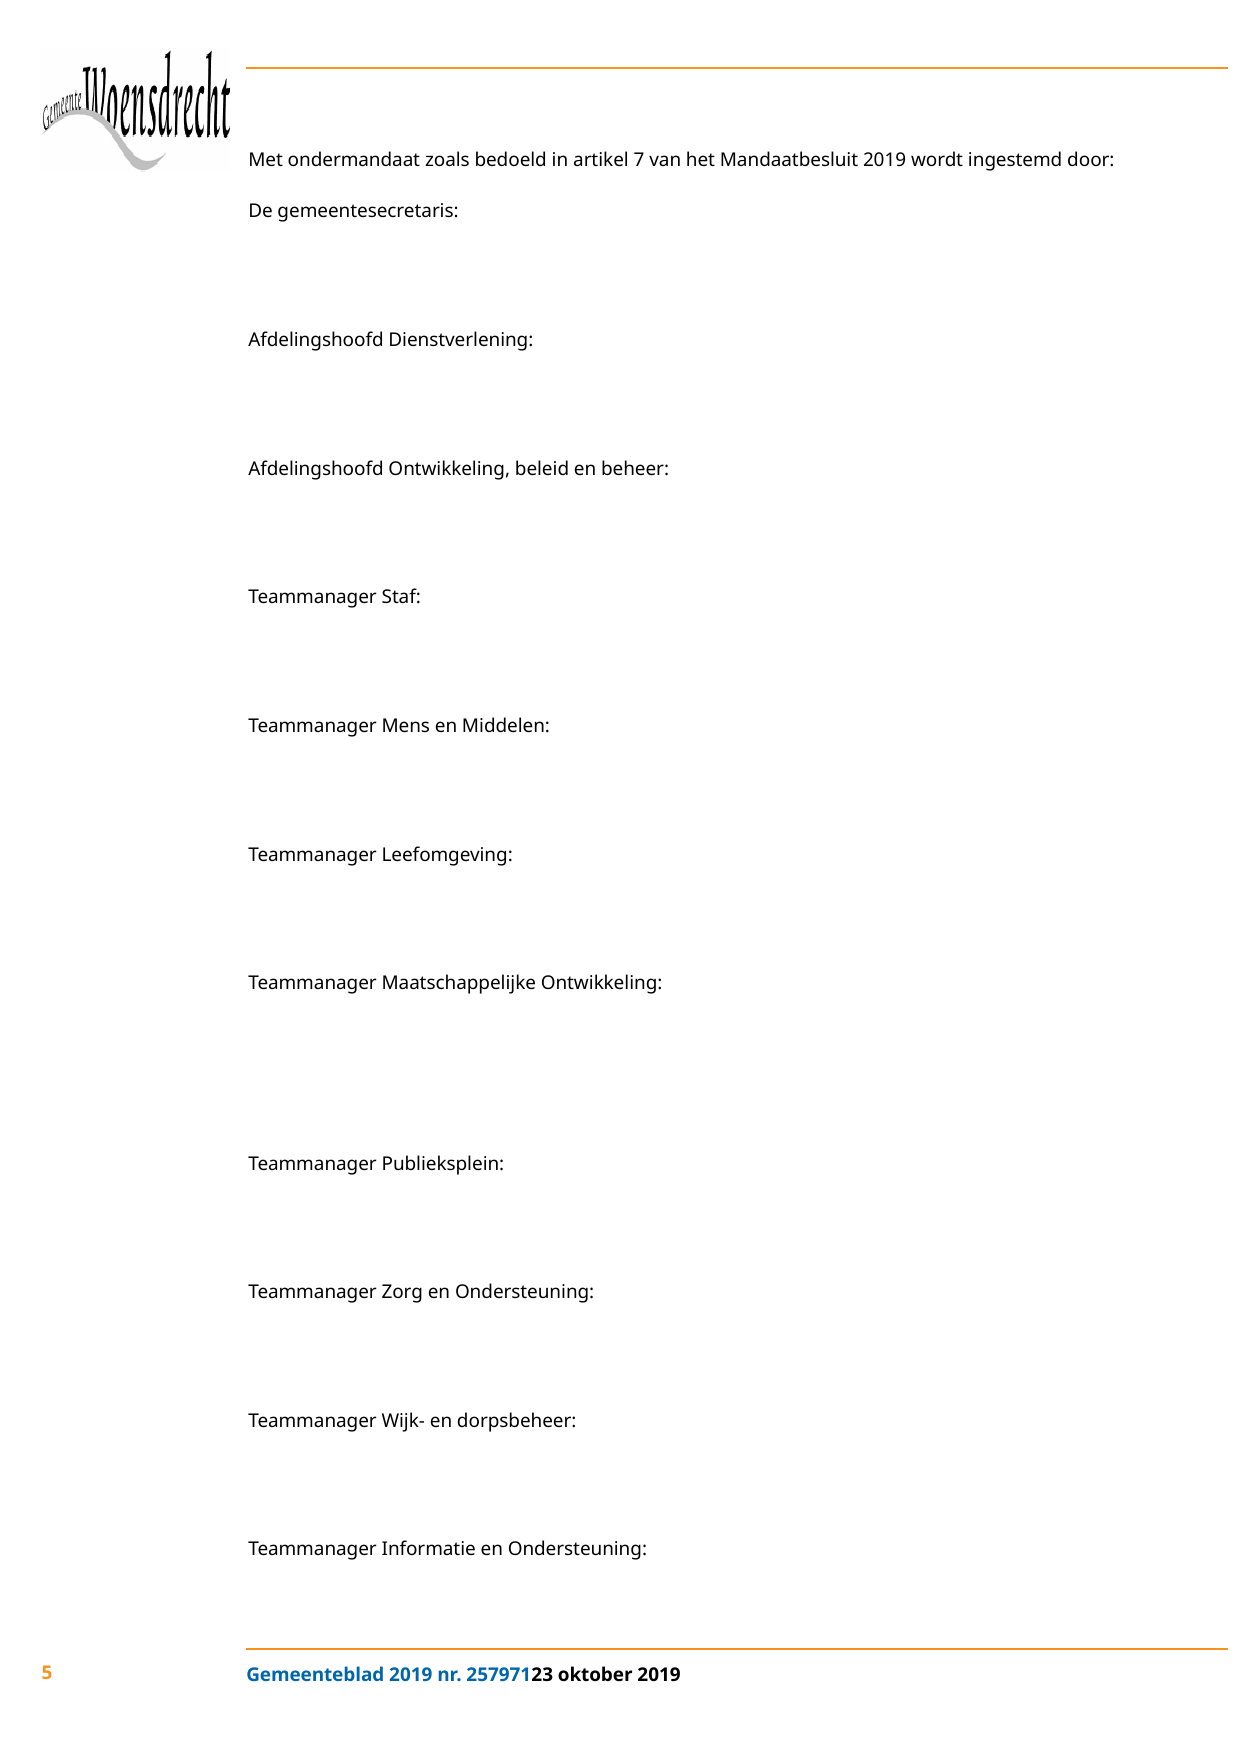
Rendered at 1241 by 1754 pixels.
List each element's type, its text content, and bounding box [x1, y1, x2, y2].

text Teammanager Wijk- en dorpsbeheer: [248, 1407, 1152, 1433]
text Teammanager Leefomgeving: [248, 841, 1152, 867]
text Met ondermandaat zoals bedoeld in artikel 7 van het Mandaatbesluit 2019 wordt ingestemd door: [248, 146, 1152, 172]
text De gemeentesecretaris: [248, 198, 1152, 223]
text Teammanager Informatie en Ondersteuning: [248, 1536, 1152, 1561]
text Teammanager Publieksplein: [248, 1150, 1152, 1175]
text Teammanager Maatschappelijke Ontwikkeling: [248, 969, 1152, 995]
text Teammanager Mens en Middelen: [248, 712, 1152, 738]
text Afdelingshoofd Ontwikkeling, beleid en beheer: [248, 455, 1152, 481]
text Teammanager Zorg en Ondersteuning: [248, 1278, 1152, 1304]
picture [41, 47, 231, 172]
text Teammanager Staf: [248, 584, 1152, 609]
text Afdelingshoofd Dienstverlening: [248, 326, 1152, 352]
